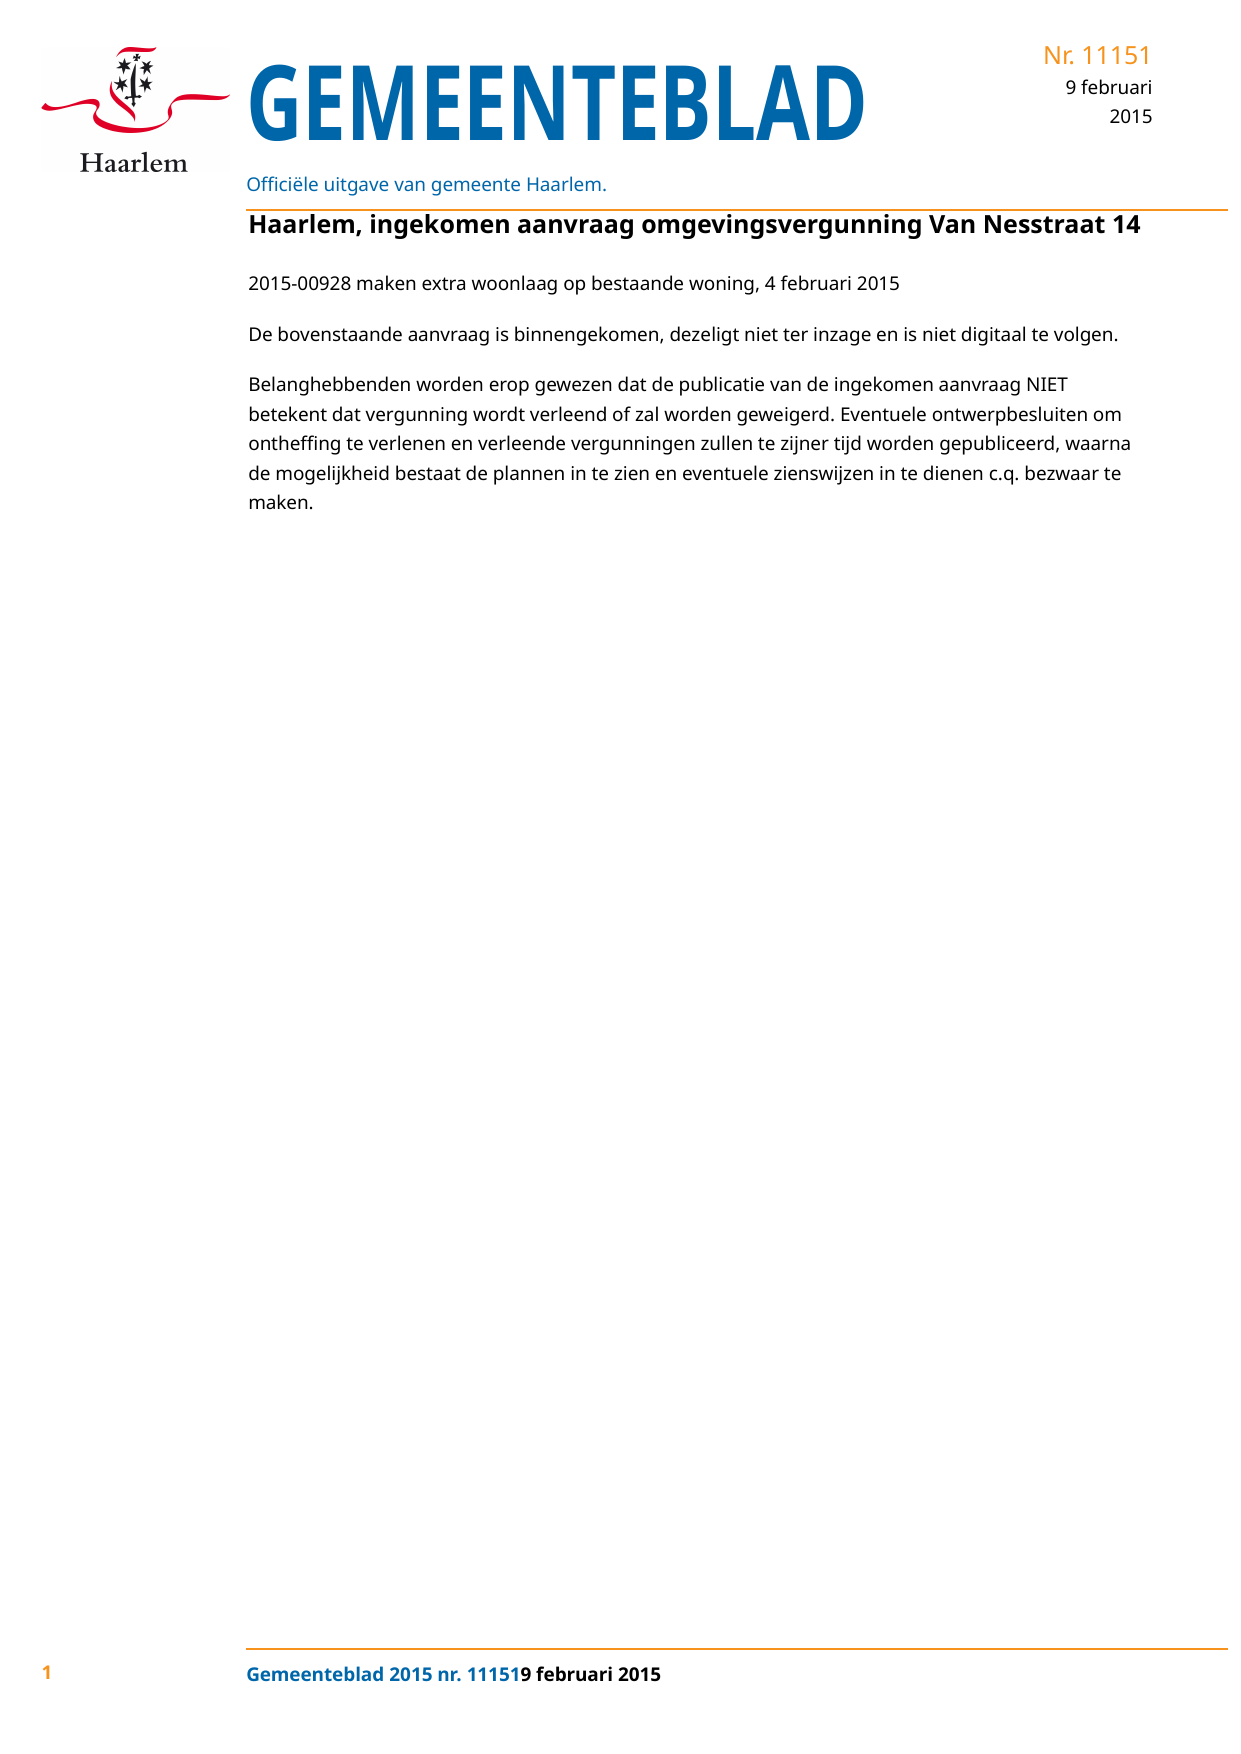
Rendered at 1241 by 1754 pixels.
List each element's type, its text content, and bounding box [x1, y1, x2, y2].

text Haarlem, ingekomen aanvraag omgevingsvergunning Van Nesstraat 14 [248, 211, 1152, 241]
text 2015-00928 maken extra woonlaag op bestaande woning, 4 februari 2015 [248, 270, 1152, 296]
text Belanghebbenden worden erop gewezen dat de publicatie van de ingekomen aanvraag NIET betekent dat vergunning wordt verleend of zal worden geweigerd. Eventuele ontwerpbesluiten om ontheffing te verlenen en verleende vergunningen zullen te zijner tijd worden gepubliceerd, waarna de mogelijkheid bestaat de plannen in te zien en eventuele zienswijzen in te dienen c.q. bezwaar te maken. [248, 371, 1152, 515]
text De bovenstaande aanvraag is binnengekomen, dezeligt niet ter inzage en is niet digitaal te volgen. [248, 321, 1152, 346]
picture [41, 47, 231, 172]
